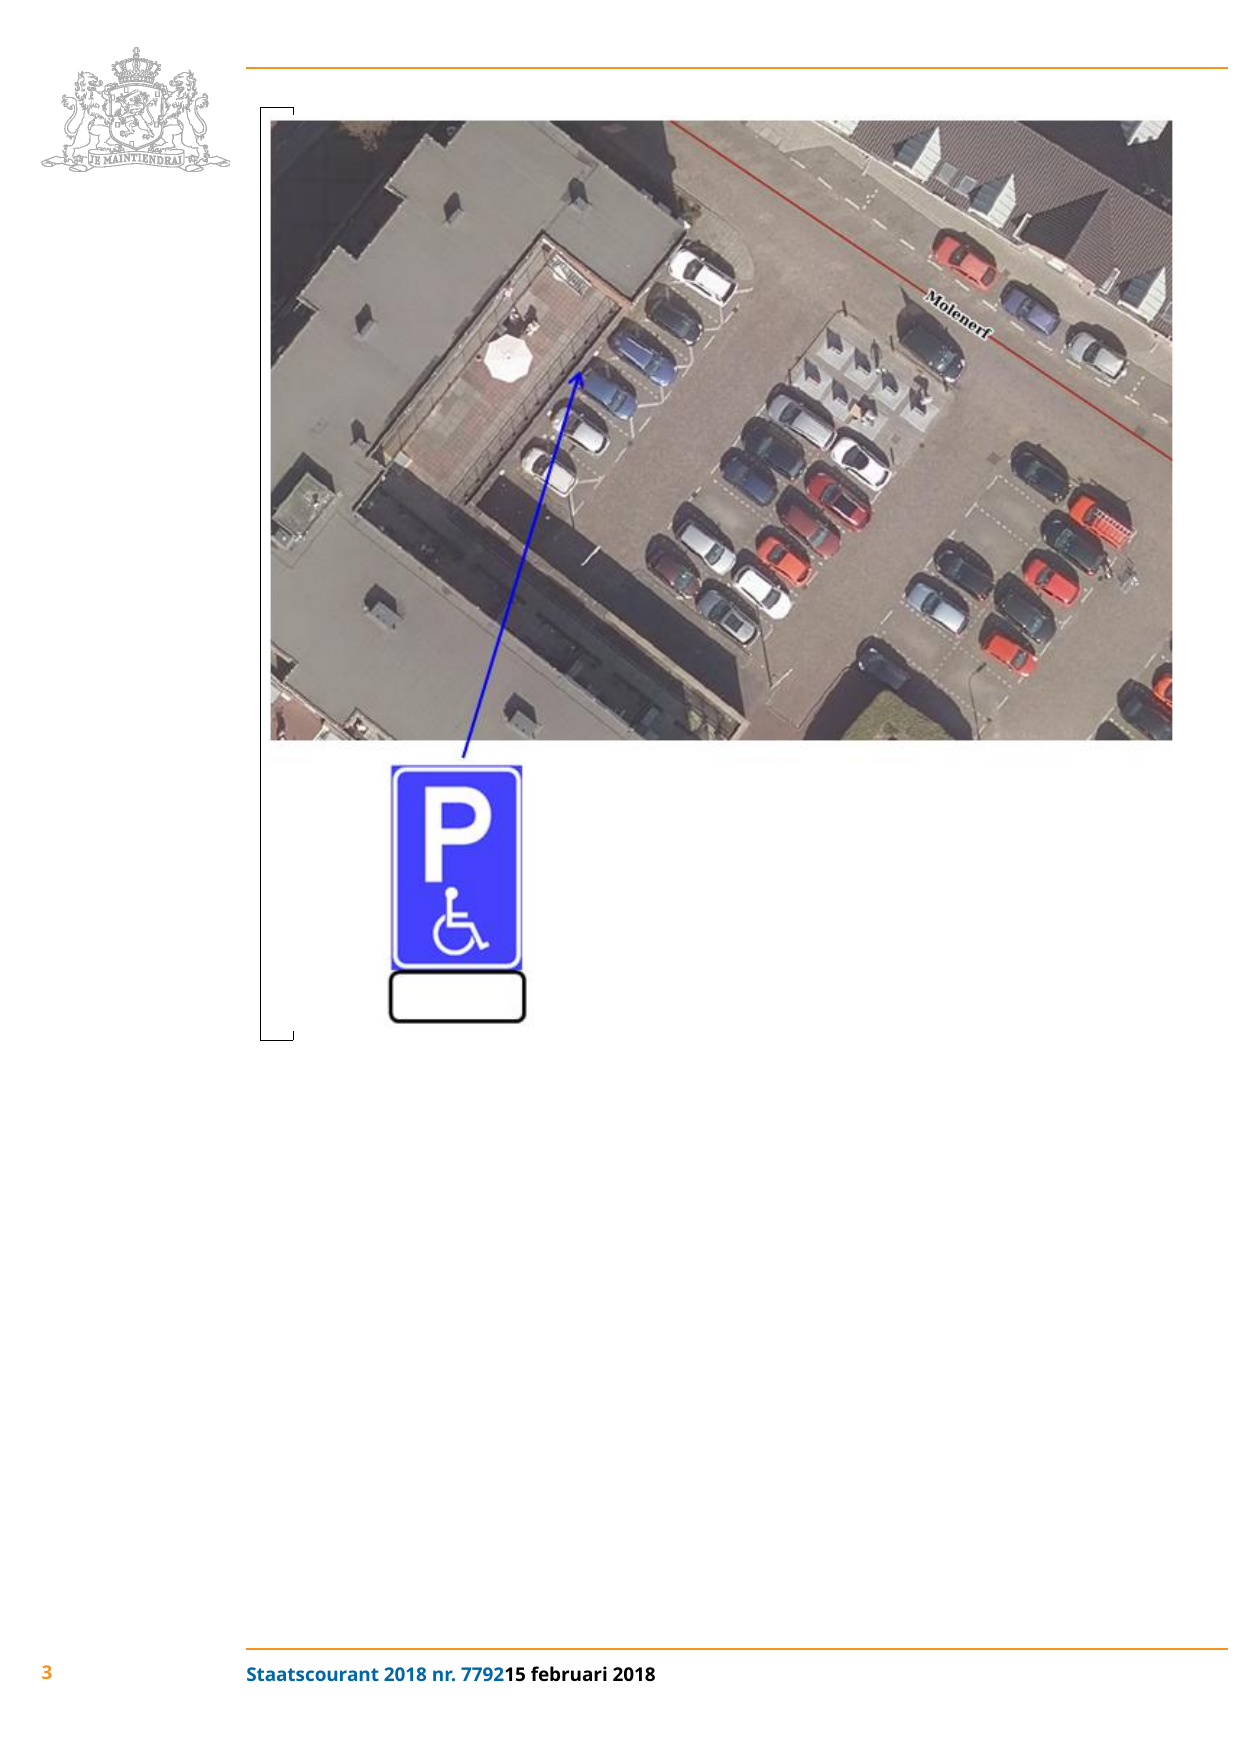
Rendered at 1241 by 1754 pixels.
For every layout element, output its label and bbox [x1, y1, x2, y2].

picture [268, 115, 1173, 1031]
picture [41, 47, 231, 172]
